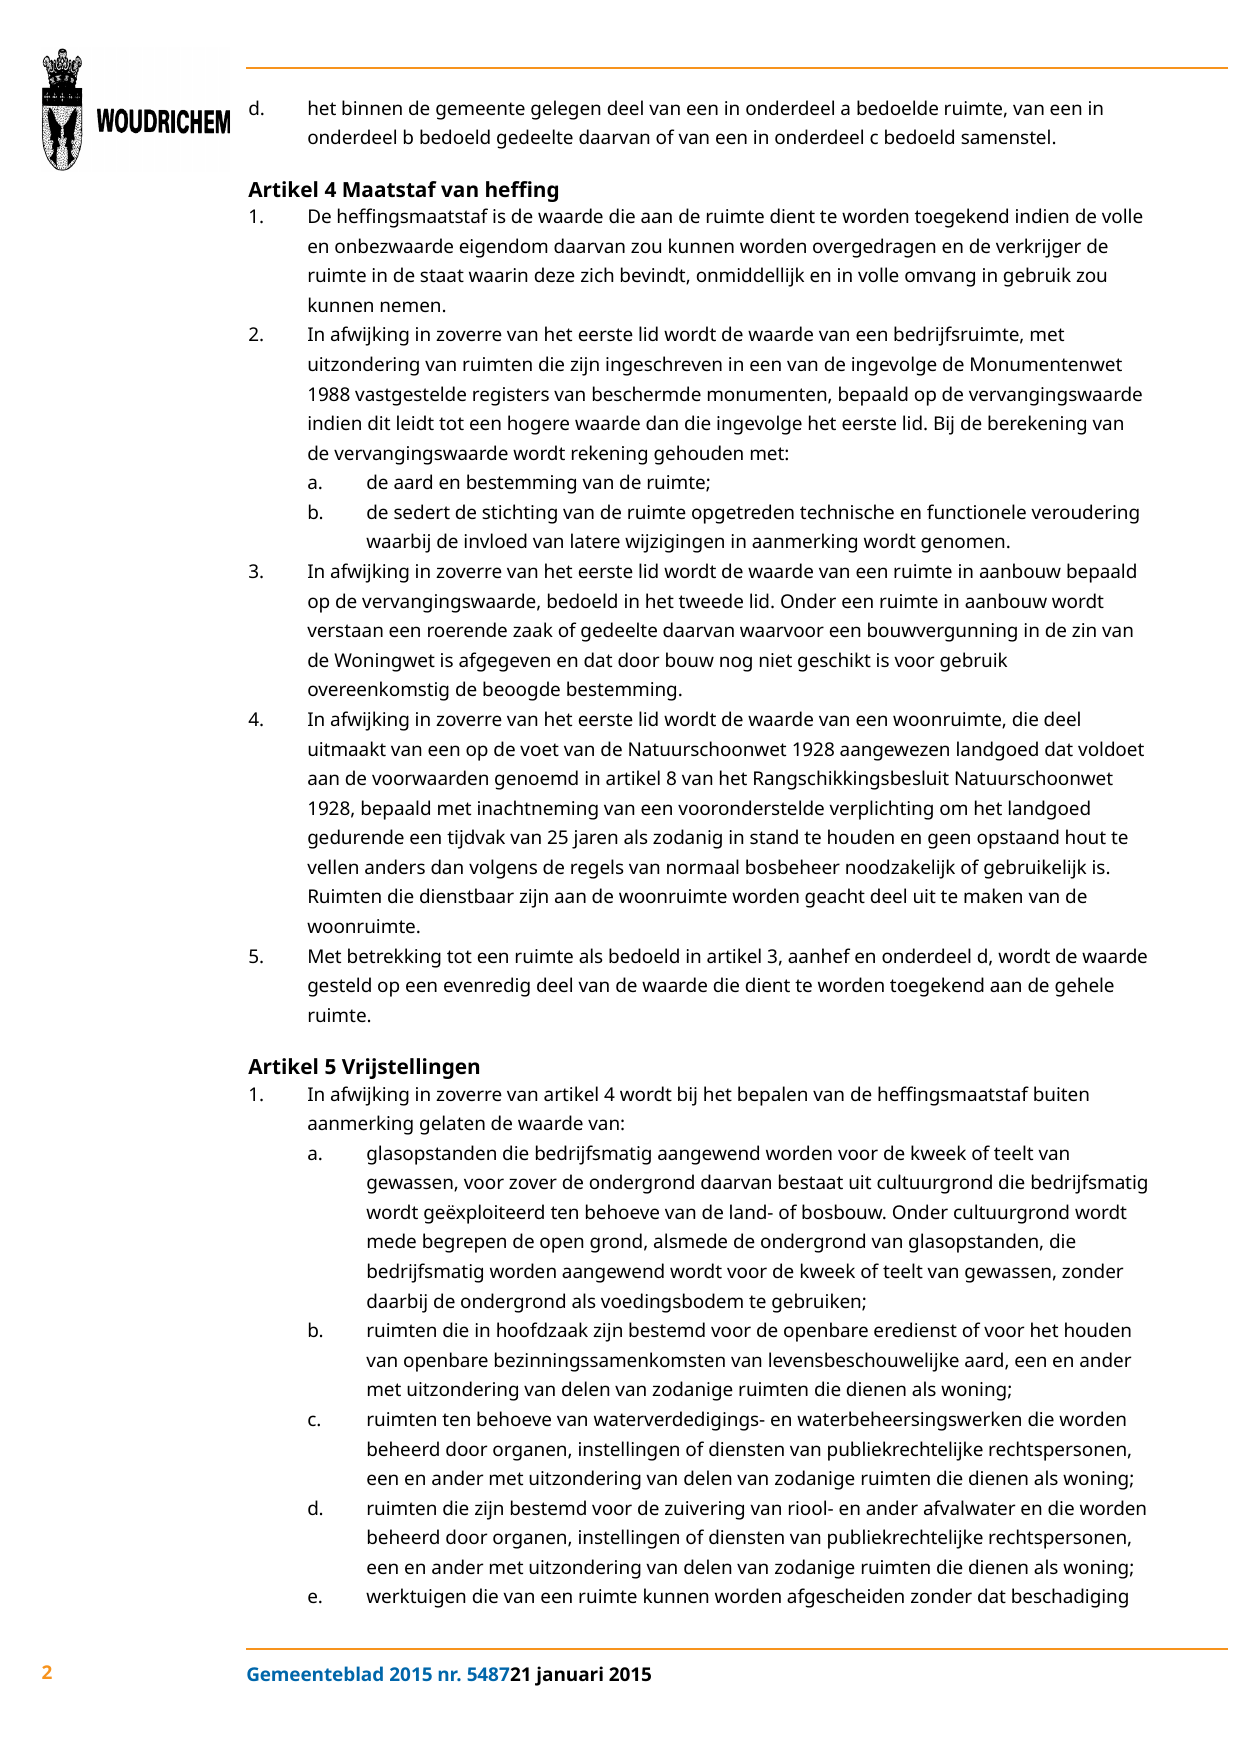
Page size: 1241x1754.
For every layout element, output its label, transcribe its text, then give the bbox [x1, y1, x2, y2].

list ruimten die zijn bestemd voor de zuivering van riool- en ander afvalwater en die worden beheerd door organen, instellingen of diensten van publiekrechtelijke rechtspersonen, een en ander met uitzondering van delen van zodanige ruimten die dienen als woning; [307, 1495, 1152, 1580]
list De heffingsmaatstaf is de waarde die aan de ruimte dient te worden toegekend indien de volle en onbezwaarde eigendom daarvan zou kunnen worden overgedragen en de verkrijger de ruimte in de staat waarin deze zich bevindt, onmiddellijk en in volle omvang in gebruik zou kunnen nemen. [248, 203, 1152, 318]
list In afwijking in zoverre van het eerste lid wordt de waarde van een ruimte in aanbouw bepaald op de vervangingswaarde, bedoeld in het tweede lid. Onder een ruimte in aanbouw wordt verstaan een roerende zaak of gedeelte daarvan waarvoor een bouwvergunning in de zin van de Woningwet is afgegeven en dat door bouw nog niet geschikt is voor gebruik overeenkomstig de beoogde bestemming. [248, 558, 1152, 702]
text Artikel 4 Maatstaf van heffing [248, 175, 1152, 203]
list In afwijking in zoverre van het eerste lid wordt de waarde van een bedrijfsruimte, met uitzondering van ruimten die zijn ingeschreven in een van de ingevolge de Monumentenwet 1988 vastgestelde registers van beschermde monumenten, bepaald op de vervangingswaarde indien dit leidt tot een hogere waarde dan die ingevolge het eerste lid. Bij de berekening van de vervangingswaarde wordt rekening gehouden met: [248, 322, 1152, 466]
list werktuigen die van een ruimte kunnen worden afgescheiden zonder dat beschadiging [307, 1584, 1152, 1609]
list glasopstanden die bedrijfsmatig aangewend worden voor de kweek of teelt van gewassen, voor zover de ondergrond daarvan bestaat uit cultuurgrond die bedrijfsmatig wordt geëxploiteerd ten behoeve van de land- of bosbouw. Onder cultuurgrond wordt mede begrepen de open grond, alsmede de ondergrond van glasopstanden, die bedrijfsmatig worden aangewend wordt voor de kweek of teelt van gewassen, zonder daarbij de ondergrond als voedingsbodem te gebruiken; [307, 1140, 1152, 1314]
text Artikel 5 Vrijstellingen [248, 1052, 1152, 1081]
list het binnen de gemeente gelegen deel van een in onderdeel a bedoelde ruimte, van een in onderdeel b bedoeld gedeelte daarvan of van een in onderdeel c bedoeld samenstel. [248, 95, 1152, 150]
list ruimten die in hoofdzaak zijn bestemd voor de openbare eredienst of voor het houden van openbare bezinningssamenkomsten van levensbeschouwelijke aard, een en ander met uitzondering van delen van zodanige ruimten die dienen als woning; [307, 1317, 1152, 1402]
list de sedert de stichting van de ruimte opgetreden technische en functionele veroudering waarbij de invloed van latere wijzigingen in aanmerking wordt genomen. [307, 499, 1152, 554]
list de aard en bestemming van de ruimte; [307, 469, 1152, 495]
list ruimten ten behoeve van waterverdedigings- en waterbeheersingswerken die worden beheerd door organen, instellingen of diensten van publiekrechtelijke rechtspersonen, een en ander met uitzondering van delen van zodanige ruimten die dienen als woning; [307, 1406, 1152, 1491]
list In afwijking in zoverre van het eerste lid wordt de waarde van een woonruimte, die deel uitmaakt van een op de voet van de Natuurschoonwet 1928 aangewezen landgoed dat voldoet aan de voorwaarden genoemd in artikel 8 van het Rangschikkingsbesluit Natuurschoonwet 1928, bepaald met inachtneming van een vooronderstelde verplichting om het landgoed gedurende een tijdvak van 25 jaren als zodanig in stand te houden en geen opstaand hout te vellen anders dan volgens de regels van normaal bosbeheer noodzakelijk of gebruikelijk is. Ruimten die dienstbaar zijn aan de woonruimte worden geacht deel uit te maken van de woonruimte. [248, 706, 1152, 939]
list In afwijking in zoverre van artikel 4 wordt bij het bepalen van de heffingsmaatstaf buiten aanmerking gelaten de waarde van: [248, 1081, 1152, 1136]
list Met betrekking tot een ruimte als bedoeld in artikel 3, aanhef en onderdeel d, wordt de waarde gesteld op een evenredig deel van de waarde die dient te worden toegekend aan de gehele ruimte. [248, 943, 1152, 1028]
picture [41, 47, 231, 172]
